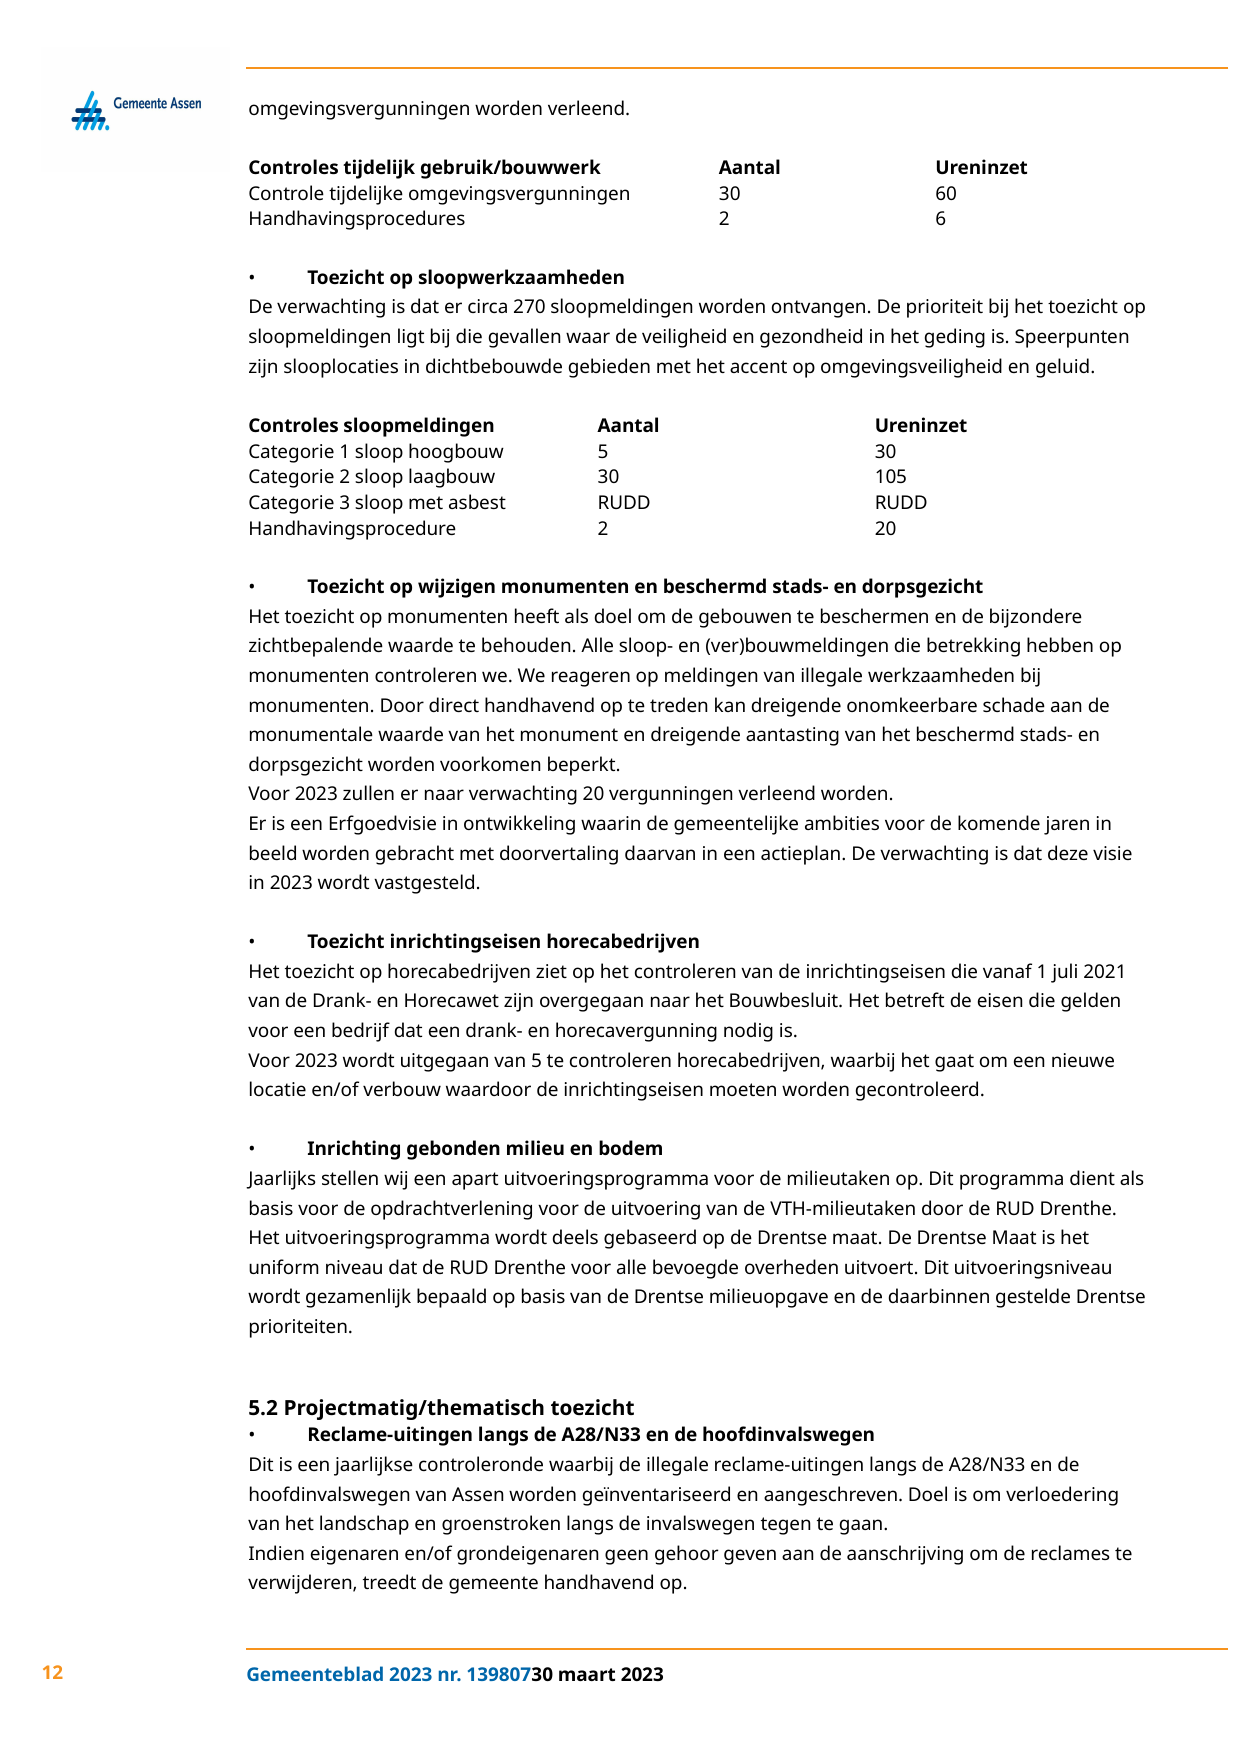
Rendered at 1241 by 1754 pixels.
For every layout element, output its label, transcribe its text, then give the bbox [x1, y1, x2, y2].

text Indien eigenaren en/of grondeigenaren geen gehoor geven aan de aanschrijving om de reclames te verwijderen, treedt de gemeente handhavend op. [248, 1540, 1152, 1595]
list Toezicht op wijzigen monumenten en beschermd stads- en dorpsgezicht [248, 573, 1152, 599]
table_cell 60 [935, 180, 1152, 206]
table_cell 6 [935, 206, 1152, 231]
table_cell 5 [598, 438, 874, 463]
table_cell RUDD [598, 489, 874, 515]
list Toezicht op sloopwerkzaamheden [248, 264, 1152, 290]
table_cell 105 [875, 464, 1152, 489]
table_cell RUDD [875, 489, 1152, 515]
table_cell 30 [719, 180, 935, 206]
table_header Ureninzet [935, 154, 1152, 180]
text Jaarlijks stellen wij een apart uitvoeringsprogramma voor de milieutaken op. Dit programma dient als basis voor de opdrachtverlening voor de uitvoering van de VTH-milieutaken door de RUD Drenthe. Het uitvoeringsprogramma wordt deels gebaseerd op de Drentse maat. De Drentse Maat is het uniform niveau dat de RUD Drenthe voor alle bevoegde overheden uitvoert. Dit uitvoeringsniveau wordt gezamenlijk bepaald op basis van de Drentse milieuopgave en de daarbinnen gestelde Drentse prioriteiten. [248, 1165, 1152, 1339]
table_header Aantal [598, 412, 874, 438]
table_cell 2 [719, 206, 935, 231]
table_cell 30 [875, 438, 1152, 463]
table_cell Categorie 3 sloop met asbest [248, 489, 597, 515]
list Toezicht inrichtingseisen horecabedrijven [248, 928, 1152, 954]
table_cell 20 [875, 515, 1152, 541]
table_cell Categorie 2 sloop laagbouw [248, 464, 597, 489]
table_cell Handhavingsprocedures [248, 206, 719, 231]
table_cell Handhavingsprocedure [248, 515, 597, 541]
text Het toezicht op monumenten heeft als doel om de gebouwen te beschermen en de bijzondere zichtbepalende waarde te behouden. Alle sloop- en (ver)bouwmeldingen die betrekking hebben op monumenten controleren we. We reageren op meldingen van illegale werkzaamheden bij monumenten. Door direct handhavend op te treden kan dreigende onomkeerbare schade aan de monumentale waarde van het monument en dreigende aantasting van het beschermd stads- en dorpsgezicht worden voorkomen beperkt. [248, 603, 1152, 777]
table_cell 2 [598, 515, 874, 541]
table_header Aantal [719, 154, 935, 180]
list Reclame-uitingen langs de A28/N33 en de hoofdinvalswegen [248, 1422, 1152, 1447]
text Voor 2023 zullen er naar verwachting 20 vergunningen verleend worden. [248, 781, 1152, 806]
list Inrichting gebonden milieu en bodem [248, 1136, 1152, 1161]
table_header Controles sloopmeldingen [248, 412, 597, 438]
text Voor 2023 wordt uitgegaan van 5 te controleren horecabedrijven, waarbij het gaat om een nieuwe locatie en/of verbouw waardoor de inrichtingseisen moeten worden gecontroleerd. [248, 1047, 1152, 1102]
text Het toezicht op horecabedrijven ziet op het controleren van de inrichtingseisen die vanaf 1 juli 2021 van de Drank- en Horecawet zijn overgegaan naar het Bouwbesluit. Het betreft de eisen die gelden voor een bedrijf dat een drank- en horecavergunning nodig is. [248, 958, 1152, 1043]
text De verwachting is dat er circa 270 sloopmeldingen worden ontvangen. De prioriteit bij het toezicht op sloopmeldingen ligt bij die gevallen waar de veiligheid en gezondheid in het geding is. Speerpunten zijn slooplocaties in dichtbebouwde gebieden met het accent op omgevingsveiligheid en geluid. [248, 294, 1152, 378]
table_cell Categorie 1 sloop hoogbouw [248, 438, 597, 463]
text omgevingsvergunningen worden verleend. [248, 95, 1152, 121]
table_header Ureninzet [875, 412, 1152, 438]
table_header Controles tijdelijk gebruik/bouwwerk [248, 154, 719, 180]
table_cell Controle tijdelijke omgevingsvergunningen [248, 180, 719, 206]
table_cell 30 [598, 464, 874, 489]
text Er is een Erfgoedvisie in ontwikkeling waarin de gemeentelijke ambities voor de komende jaren in beeld worden gebracht met doorvertaling daarvan in een actieplan. De verwachting is dat deze visie in 2023 wordt vastgesteld. [248, 810, 1152, 895]
text Dit is een jaarlijkse controleronde waarbij de illegale reclame-uitingen langs de A28/N33 en de hoofdinvalswegen van Assen worden geïnventariseerd en aangeschreven. Doel is om verloedering van het landschap en groenstroken langs de invalswegen tegen te gaan. [248, 1451, 1152, 1536]
picture [41, 47, 231, 172]
text 5.2 Projectmatig/thematisch toezicht [248, 1393, 1152, 1422]
